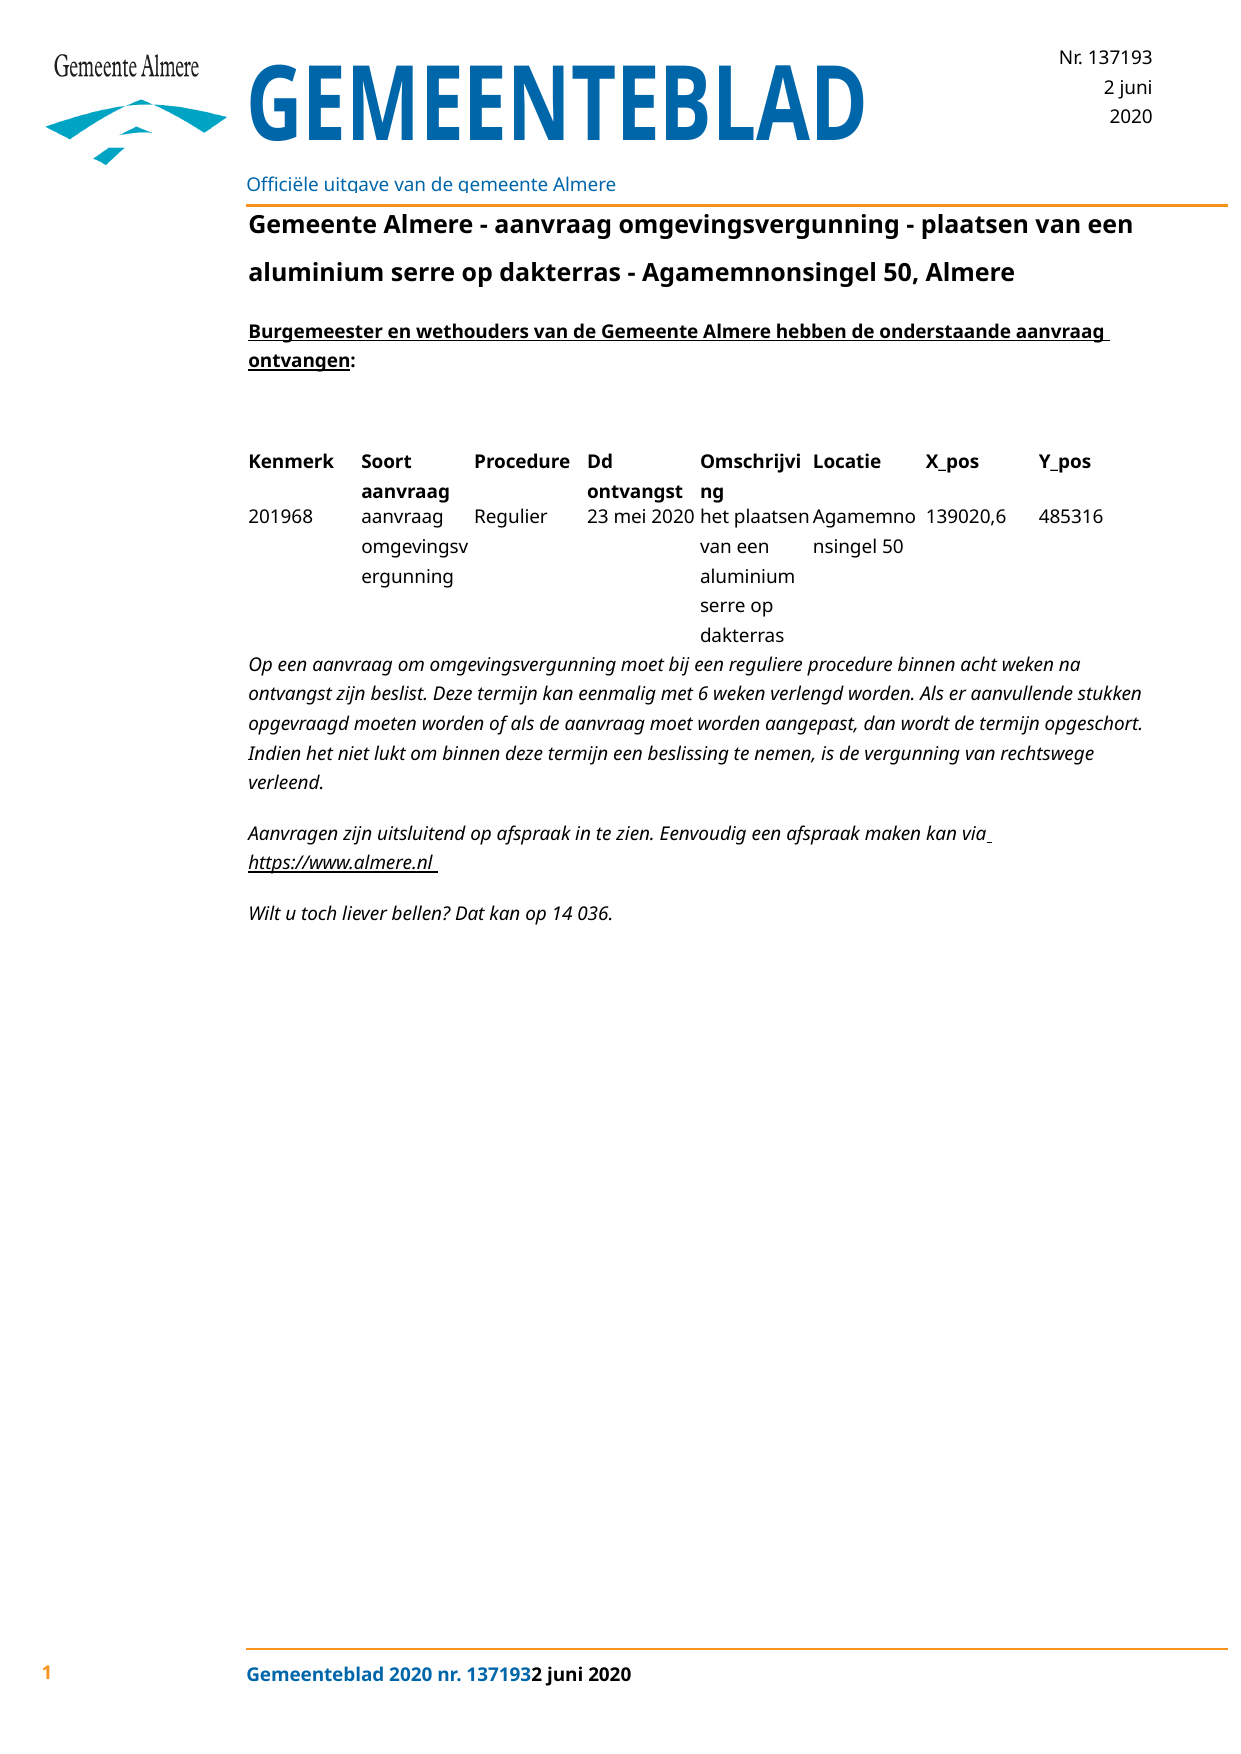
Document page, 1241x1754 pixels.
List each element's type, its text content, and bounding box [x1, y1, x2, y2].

text Gemeente Almere - aanvraag omgevingsvergunning - plaatsen van een aluminium serre op dakterras - Agamemnonsingel 50, Almere [248, 207, 1152, 288]
table_header Kenmerk [248, 449, 361, 504]
table_header Omschrijving [700, 449, 813, 504]
picture [41, 47, 231, 172]
table_header Y_pos [1039, 449, 1152, 504]
table_cell 139020,6 [926, 504, 1038, 648]
table_header Dd ontvangst [587, 449, 700, 504]
table_header X_pos [926, 449, 1038, 504]
text Burgemeester en wethouders van de Gemeente Almere hebben de onderstaande aanvraag ontvangen: [248, 318, 1152, 373]
table_cell het plaatsen van een aluminium serre op dakterras [700, 504, 813, 648]
table_header Soort aanvraag [361, 449, 474, 504]
table_cell 485316 [1039, 504, 1152, 648]
text Wilt u toch liever bellen? Dat kan op 14 036. [248, 900, 1152, 926]
table_cell Regulier [474, 504, 587, 648]
table_header Procedure [474, 449, 587, 504]
table_cell 23 mei 2020 [587, 504, 700, 648]
table_cell 201968 [248, 504, 361, 648]
table_cell Agamemnonsingel 50 [813, 504, 926, 648]
text Aanvragen zijn uitsluitend op afspraak in te zien. Eenvoudig een afspraak maken kan via https://www.almere.nl [248, 820, 1152, 875]
table_header Locatie [813, 449, 926, 504]
text Op een aanvraag om omgevingsvergunning moet bij een reguliere procedure binnen acht weken na ontvangst zijn beslist. Deze termijn kan eenmalig met 6 weken verlengd worden. Als er aanvullende stukken opgevraagd moeten worden of als de aanvraag moet worden aangepast, dan wordt de termijn opgeschort. Indien het niet lukt om binnen deze termijn een beslissing te nemen, is de vergunning van rechtswege verleend. [248, 651, 1152, 795]
table_cell aanvraag omgevingsvergunning [361, 504, 474, 648]
